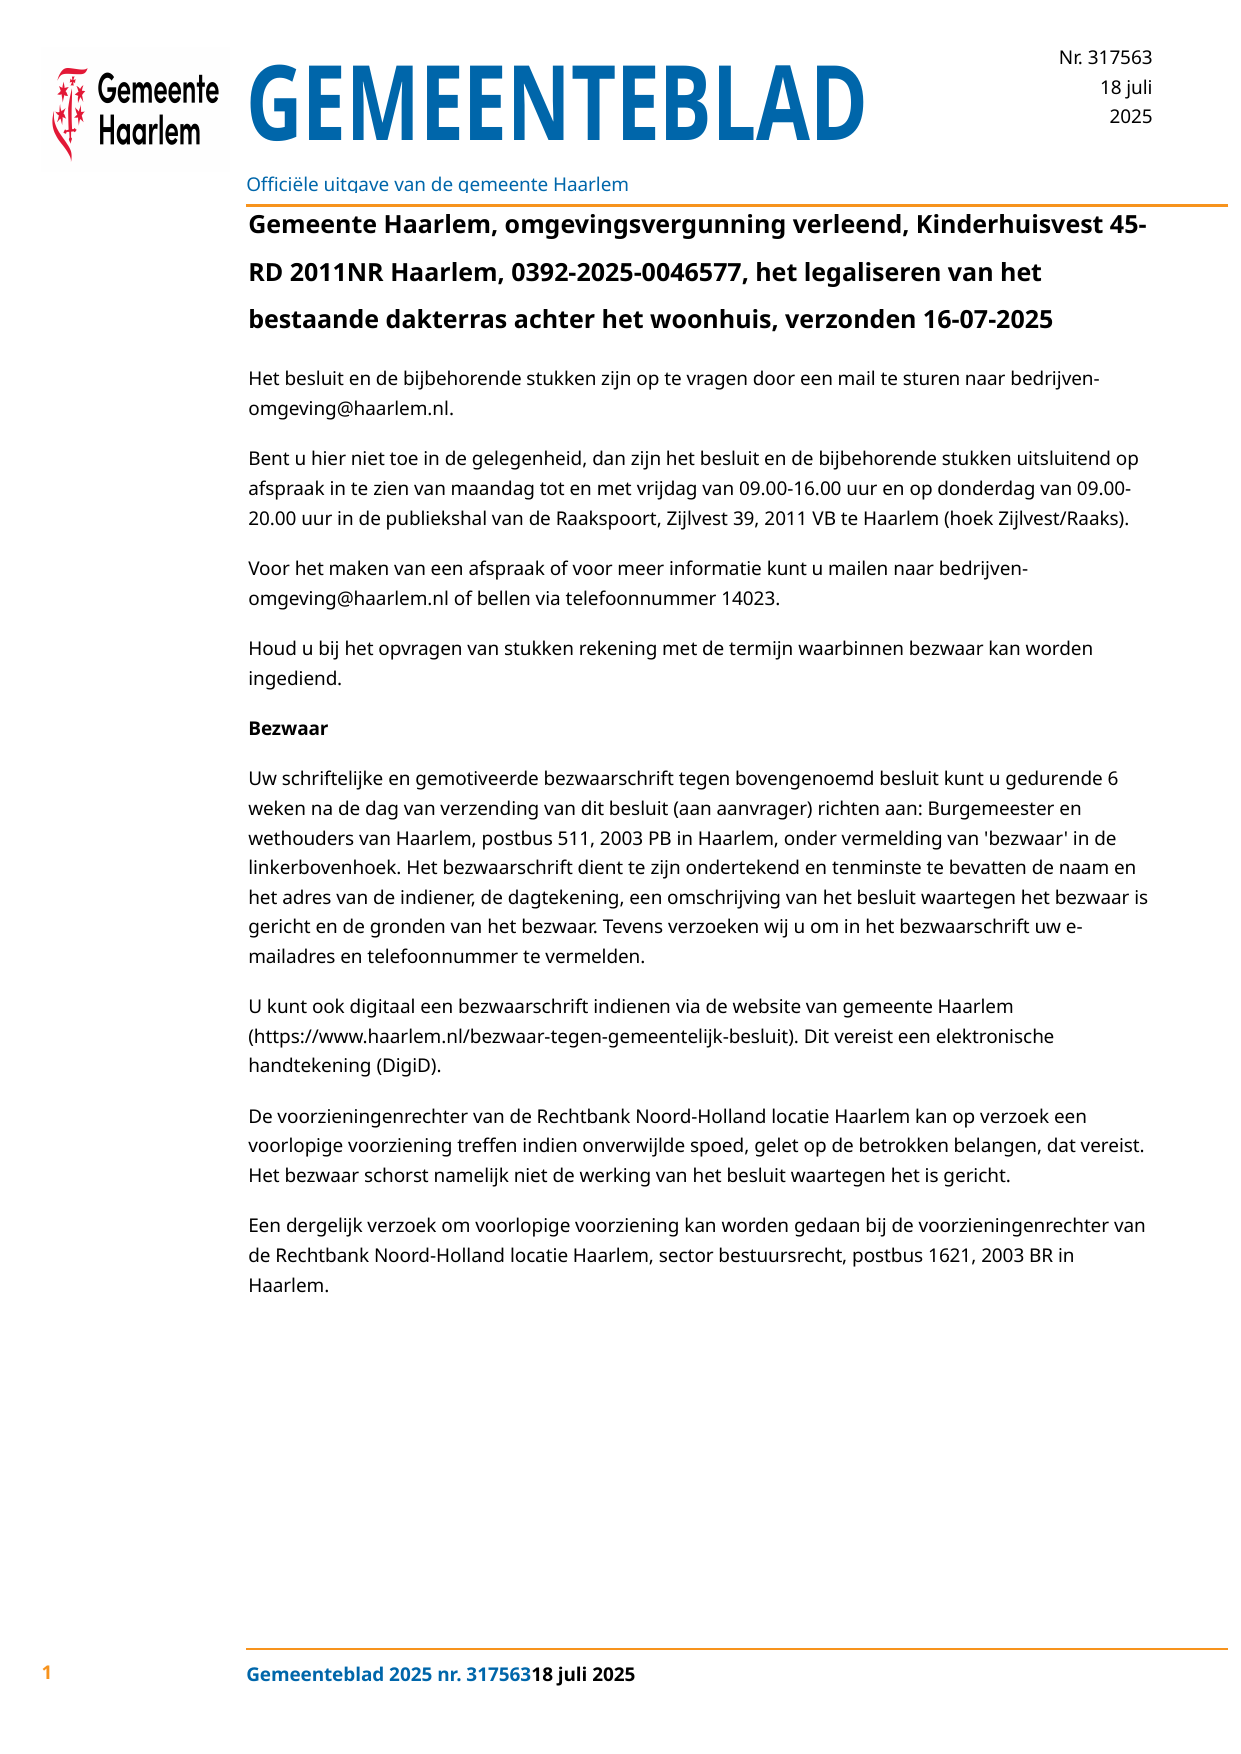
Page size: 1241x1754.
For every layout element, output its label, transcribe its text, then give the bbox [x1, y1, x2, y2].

text Het besluit en de bijbehorende stukken zijn op te vragen door een mail te sturen naar bedrijven-omgeving@haarlem.nl. [248, 366, 1152, 421]
text Gemeente Haarlem, omgevingsvergunning verleend, Kinderhuisvest 45-RD 2011NR Haarlem, 0392-2025-0046577, het legaliseren van het bestaande dakterras achter het woonhuis, verzonden 16-07-2025 [248, 207, 1152, 336]
text Voor het maken van een afspraak of voor meer informatie kunt u mailen naar bedrijven-omgeving@haarlem.nl of bellen via telefoonnummer 14023. [248, 555, 1152, 610]
picture [41, 47, 231, 172]
text Bent u hier niet toe in de gelegenheid, dan zijn het besluit en de bijbehorende stukken uitsluitend op afspraak in te zien van maandag tot en met vrijdag van 09.00-16.00 uur en op donderdag van 09.00-20.00 uur in de publiekshal van de Raakspoort, Zijlvest 39, 2011 VB te Haarlem (hoek Zijlvest/Raaks). [248, 446, 1152, 530]
text Een dergelijk verzoek om voorlopige voorziening kan worden gedaan bij de voorzieningenrechter van de Rechtbank Noord-Holland locatie Haarlem, sector bestuursrecht, postbus 1621, 2003 BR in Haarlem. [248, 1213, 1152, 1297]
text Uw schriftelijke en gemotiveerde bezwaarschrift tegen bovengenoemd besluit kunt u gedurende 6 weken na de dag van verzending van dit besluit (aan aanvrager) richten aan: Burgemeester en wethouders van Haarlem, postbus 511, 2003 PB in Haarlem, onder vermelding van 'bezwaar' in de linkerbovenhoek. Het bezwaarschrift dient te zijn ondertekend en tenminste te bevatten de naam en het adres van de indiener, de dagtekening, een omschrijving van het besluit waartegen het bezwaar is gericht en de gronden van het bezwaar. Tevens verzoeken wij u om in het bezwaarschrift uw e-mailadres en telefoonnummer te vermelden. [248, 766, 1152, 969]
text U kunt ook digitaal een bezwaarschrift indienen via de website van gemeente Haarlem (https://www.haarlem.nl/bezwaar-tegen-gemeentelijk-besluit). Dit vereist een elektronische handtekening (DigiD). [248, 993, 1152, 1078]
text Bezwaar [248, 715, 1152, 741]
text Houd u bij het opvragen van stukken rekening met de termijn waarbinnen bezwaar kan worden ingediend. [248, 635, 1152, 690]
text De voorzieningenrechter van de Rechtbank Noord-Holland locatie Haarlem kan op verzoek een voorlopige voorziening treffen indien onverwijlde spoed, gelet op de betrokken belangen, dat vereist. Het bezwaar schorst namelijk niet de werking van het besluit waartegen het is gericht. [248, 1103, 1152, 1188]
